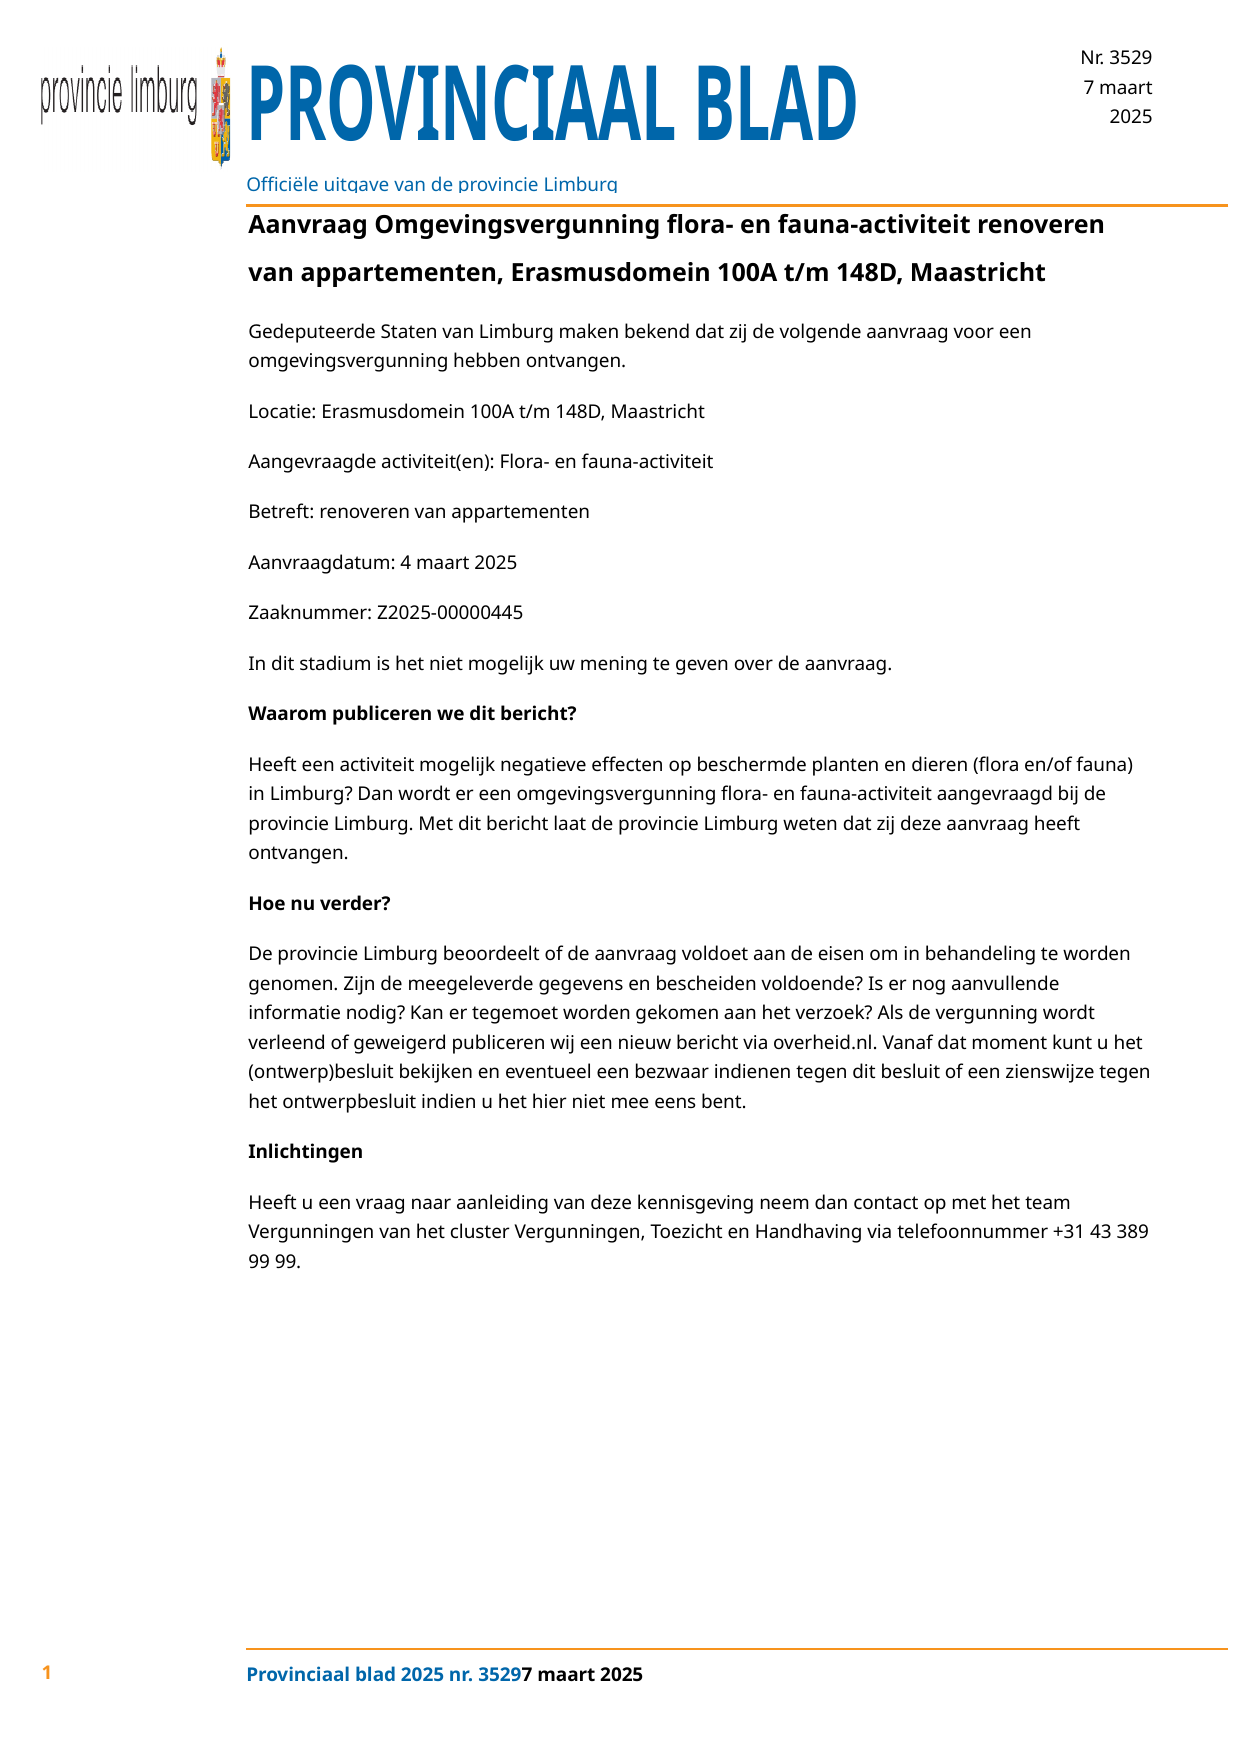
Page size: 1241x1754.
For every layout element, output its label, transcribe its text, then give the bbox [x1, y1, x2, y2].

text De provincie Limburg beoordeelt of de aanvraag voldoet aan de eisen om in behandeling te worden genomen. Zijn de meegeleverde gegevens en bescheiden voldoende? Is er nog aanvullende informatie nodig? Kan er tegemoet worden gekomen aan het verzoek? Als de vergunning wordt verleend of geweigerd publiceren wij een nieuw bericht via overheid.nl. Vanaf dat moment kunt u het (ontwerp)besluit bekijken en eventueel een bezwaar indienen tegen dit besluit of een zienswijze tegen het ontwerpbesluit indien u het hier niet mee eens bent. [248, 940, 1152, 1114]
text Locatie: Erasmusdomein 100A t/m 148D, Maastricht [248, 398, 1152, 424]
text Waarom publiceren we dit bericht? [248, 700, 1152, 726]
text Zaaknummer: Z2025-00000445 [248, 599, 1152, 625]
text In dit stadium is het niet mogelijk uw mening te geven over de aanvraag. [248, 650, 1152, 676]
text Aanvraagdatum: 4 maart 2025 [248, 549, 1152, 575]
text Heeft u een vraag naar aanleiding van deze kennisgeving neem dan contact op met het team Vergunningen van het cluster Vergunningen, Toezicht en Handhaving via telefoonnummer +31 43 389 99 99. [248, 1189, 1152, 1274]
text Betreft: renoveren van appartementen [248, 499, 1152, 524]
picture [41, 47, 231, 172]
text Heeft een activiteit mogelijk negatieve effecten op beschermde planten en dieren (flora en/of fauna) in Limburg? Dan wordt er een omgevingsvergunning flora- en fauna-activiteit aangevraagd bij de provincie Limburg. Met dit bericht laat de provincie Limburg weten dat zij deze aanvraag heeft ontvangen. [248, 751, 1152, 865]
text Inlichtingen [248, 1139, 1152, 1164]
text Aangevraagde activiteit(en): Flora- en fauna-activiteit [248, 448, 1152, 474]
text Hoe nu verder? [248, 890, 1152, 916]
text Gedeputeerde Staten van Limburg maken bekend dat zij de volgende aanvraag voor een omgevingsvergunning hebben ontvangen. [248, 318, 1152, 373]
text Aanvraag Omgevingsvergunning flora- en fauna-activiteit renoveren van appartementen, Erasmusdomein 100A t/m 148D, Maastricht [248, 207, 1152, 288]
